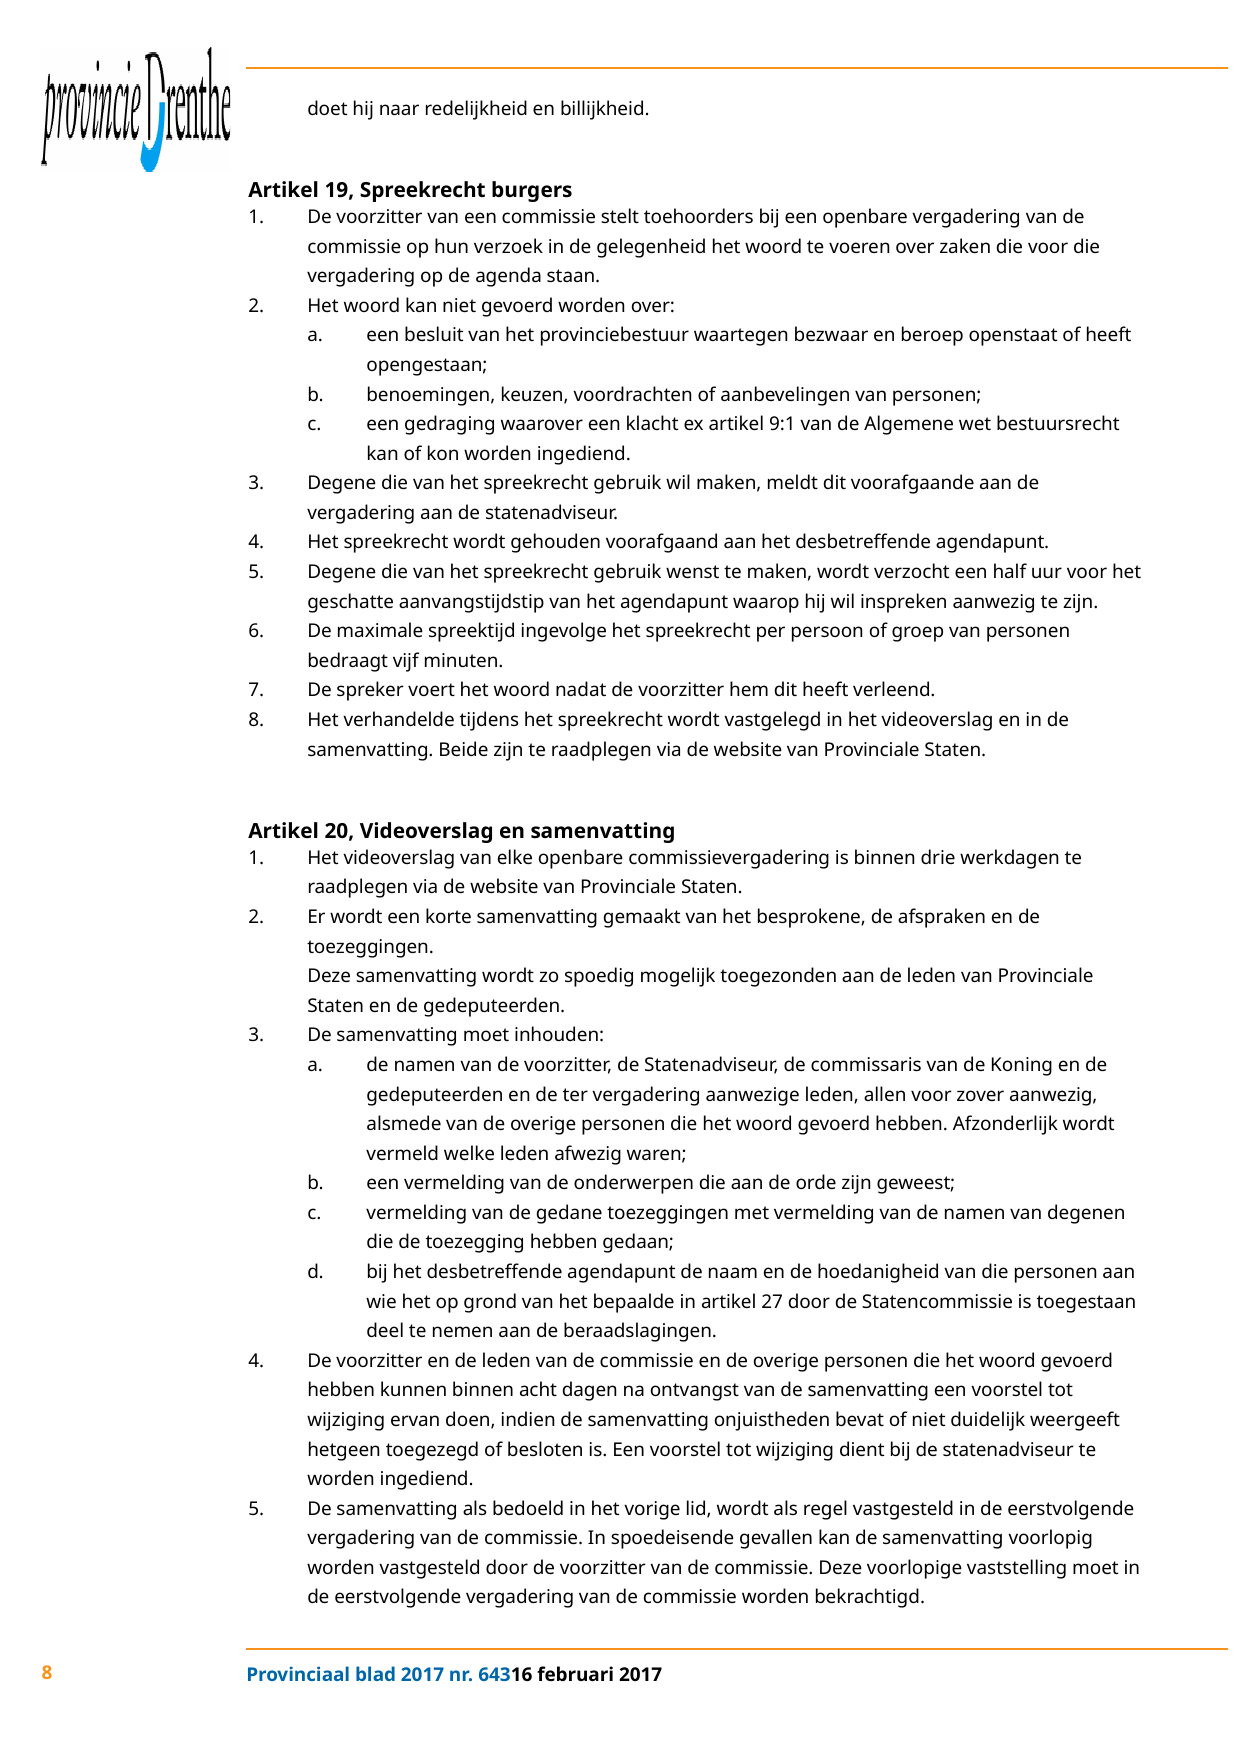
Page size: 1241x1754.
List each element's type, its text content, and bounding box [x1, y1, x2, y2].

list De spreker voert het woord nadat de voorzitter hem dit heeft verleend. [248, 677, 1152, 702]
list een besluit van het provinciebestuur waartegen bezwaar en beroep openstaat of heeft opengestaan; [307, 322, 1152, 377]
list Degene die van het spreekrecht gebruik wil maken, meldt dit voorafgaande aan de vergadering aan de statenadviseur. [248, 469, 1152, 525]
picture [41, 47, 231, 172]
list bij het desbetreffende agendapunt de naam en de hoedanigheid van die personen aan wie het op grond van het bepaalde in artikel 27 door de Statencommissie is toegestaan deel te nemen aan de beraadslagingen. [307, 1258, 1152, 1343]
list Het videoverslag van elke openbare commissievergadering is binnen drie werkdagen te raadplegen via de website van Provinciale Staten. [248, 844, 1152, 899]
list Het spreekrecht wordt gehouden voorafgaand aan het desbetreffende agendapunt. [248, 529, 1152, 554]
list De samenvatting moet inhouden: [248, 1022, 1152, 1047]
list De samenvatting als bedoeld in het vorige lid, wordt als regel vastgesteld in de eerstvolgende vergadering van de commissie. In spoedeisende gevallen kan de samenvatting voorlopig worden vastgesteld door de voorzitter van de commissie. Deze voorlopige vaststelling moet in de eerstvolgende vergadering van de commissie worden bekrachtigd. [248, 1495, 1152, 1609]
list Het woord kan niet gevoerd worden over: [248, 292, 1152, 318]
list Het verhandelde tijdens het spreekrecht wordt vastgelegd in het videoverslag en in de samenvatting. Beide zijn te raadplegen via de website van Provinciale Staten. [248, 706, 1152, 761]
list De voorzitter van een commissie stelt toehoorders bij een openbare vergadering van de commissie op hun verzoek in de gelegenheid het woord te voeren over zaken die voor die vergadering op de agenda staan. [248, 203, 1152, 288]
list doet hij naar redelijkheid en billijkheid. [248, 95, 1152, 121]
list een vermelding van de onderwerpen die aan de orde zijn geweest; [307, 1169, 1152, 1195]
list Er wordt een korte samenvatting gemaakt van het besprokene, de afspraken en de toezeggingen. [248, 903, 1152, 959]
list vermelding van de gedane toezeggingen met vermelding van de namen van degenen die de toezegging hebben gedaan; [307, 1199, 1152, 1254]
list de namen van de voorzitter, de Statenadviseur, de commissaris van de Koning en de gedeputeerden en de ter vergadering aanwezige leden, allen voor zover aanwezig, alsmede van de overige personen die het woord gevoerd hebben. Afzonderlijk wordt vermeld welke leden afwezig waren; [307, 1051, 1152, 1166]
list een gedraging waarover een klacht ex artikel 9:1 van de Algemene wet bestuursrecht kan of kon worden ingediend. [307, 410, 1152, 466]
list Degene die van het spreekrecht gebruik wenst te maken, wordt verzocht een half uur voor het geschatte aanvangstijdstip van het agendapunt waarop hij wil inspreken aanwezig te zijn. [248, 558, 1152, 613]
list Deze samenvatting wordt zo spoedig mogelijk toegezonden aan de leden van Provinciale Staten en de gedeputeerden. [248, 962, 1152, 1018]
list benoemingen, keuzen, voordrachten of aanbevelingen van personen; [307, 381, 1152, 406]
list De maximale spreektijd ingevolge het spreekrecht per persoon of groep van personen bedraagt vijf minuten. [248, 617, 1152, 673]
text Artikel 19, Spreekrecht burgers [248, 175, 1152, 203]
text Artikel 20, Videoverslag en samenvatting [248, 816, 1152, 844]
list De voorzitter en de leden van de commissie en de overige personen die het woord gevoerd hebben kunnen binnen acht dagen na ontvangst van de samenvatting een voorstel tot wijziging ervan doen, indien de samenvatting onjuistheden bevat of niet duidelijk weergeeft hetgeen toegezegd of besloten is. Een voorstel tot wijziging dient bij de statenadviseur te worden ingediend. [248, 1347, 1152, 1491]
